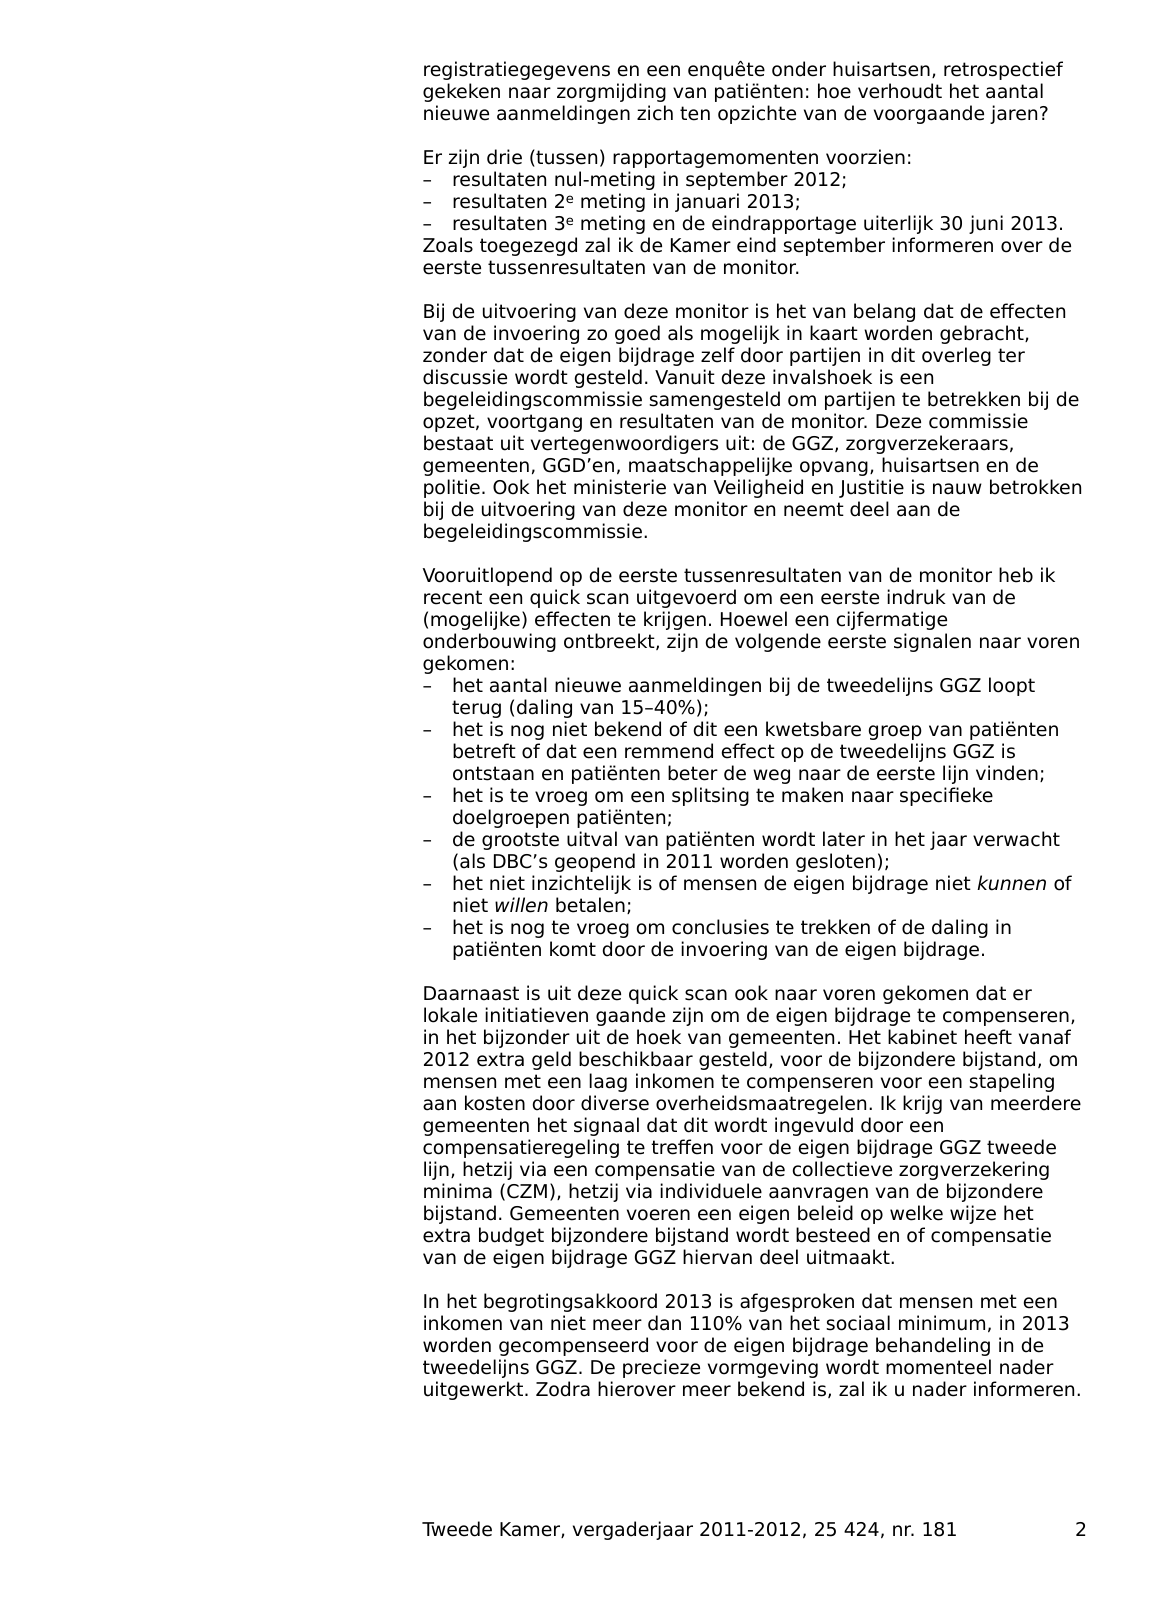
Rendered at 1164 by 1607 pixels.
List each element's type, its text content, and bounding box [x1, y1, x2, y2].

text Vooruitlopend op de eerste tussenresultaten van de monitor heb ik recent een quick scan uitgevoerd om een eerste indruk van de (mogelijke) effecten te krijgen. Hoewel een cijfermatige onderbouwing ontbreekt, zijn de volgende eerste signalen naar voren gekomen: [422, 565, 1087, 675]
text Daarnaast is uit deze quick scan ook naar voren gekomen dat er lokale initiatieven gaande zijn om de eigen bijdrage te compenseren, in het bijzonder uit de hoek van gemeenten. Het kabinet heeft vanaf 2012 extra geld beschikbaar gesteld, voor de bijzondere bijstand, om mensen met een laag inkomen te compenseren voor een stapeling aan kosten door diverse overheidsmaatregelen. Ik krijg van meerdere gemeenten het signaal dat dit wordt ingevuld door een compensatieregeling te treffen voor de eigen bijdrage GGZ tweede lijn, hetzij via een compensatie van de collectieve zorgverzekering minima (CZM), hetzij via individuele aanvragen van de bijzondere bijstand. Gemeenten voeren een eigen beleid op welke wijze het extra budget bijzondere bijstand wordt besteed en of compensatie van de eigen bijdrage GGZ hiervan deel uitmaakt. [422, 983, 1087, 1269]
text – het is te vroeg om een splitsing te maken naar specifieke doelgroepen patiënten; [422, 785, 1087, 829]
text – het is nog niet bekend of dit een kwetsbare groep van patiënten betreft of dat een remmend effect op de tweedelijns GGZ is ontstaan en patiënten beter de weg naar de eerste lijn vinden; [422, 719, 1087, 785]
text Zoals toegezegd zal ik de Kamer eind september informeren over de eerste tussenresultaten van de monitor. [422, 235, 1087, 279]
text Bij de uitvoering van deze monitor is het van belang dat de effecten van de invoering zo goed als mogelijk in kaart worden gebracht, zonder dat de eigen bijdrage zelf door partijen in dit overleg ter discussie wordt gesteld. Vanuit deze invalshoek is een begeleidingscommissie samengesteld om partijen te betrekken bij de opzet, voortgang en resultaten van de monitor. Deze commissie bestaat uit vertegenwoordigers uit: de GGZ, zorgverzekeraars, gemeenten, GGD’en, maatschappelijke opvang, huisartsen en de politie. Ook het ministerie van Veiligheid en Justitie is nauw betrokken bij de uitvoering van deze monitor en neemt deel aan de begeleidingscommissie. [422, 301, 1087, 543]
text – resultaten 3e meting en de eindrapportage uiterlijk 30 juni 2013. [422, 213, 1087, 235]
text – het is nog te vroeg om conclusies te trekken of de daling in patiënten komt door de invoering van de eigen bijdrage. [422, 917, 1087, 961]
text – de grootste uitval van patiënten wordt later in het jaar verwacht (als DBC’s geopend in 2011 worden gesloten); [422, 829, 1087, 873]
text – resultaten nul-meting in september 2012; [422, 169, 1087, 191]
text – het niet inzichtelijk is of mensen de eigen bijdrage niet kunnen of niet willen betalen; [422, 873, 1087, 917]
text In het begrotingsakkoord 2013 is afgesproken dat mensen met een inkomen van niet meer dan 110% van het sociaal minimum, in 2013 worden gecompenseerd voor de eigen bijdrage behandeling in de tweedelijns GGZ. De precieze vormgeving wordt momenteel nader uitgewerkt. Zodra hierover meer bekend is, zal ik u nader informeren. [422, 1291, 1087, 1401]
text registratiegegevens en een enquête onder huisartsen, retrospectief gekeken naar zorgmijding van patiënten: hoe verhoudt het aantal nieuwe aanmeldingen zich ten opzichte van de voorgaande jaren? [422, 59, 1087, 125]
text – resultaten 2e meting in januari 2013; [422, 191, 1087, 213]
text – het aantal nieuwe aanmeldingen bij de tweedelijns GGZ loopt terug (daling van 15–40%); [422, 675, 1087, 719]
text Er zijn drie (tussen) rapportagemomenten voorzien: [422, 147, 1087, 169]
